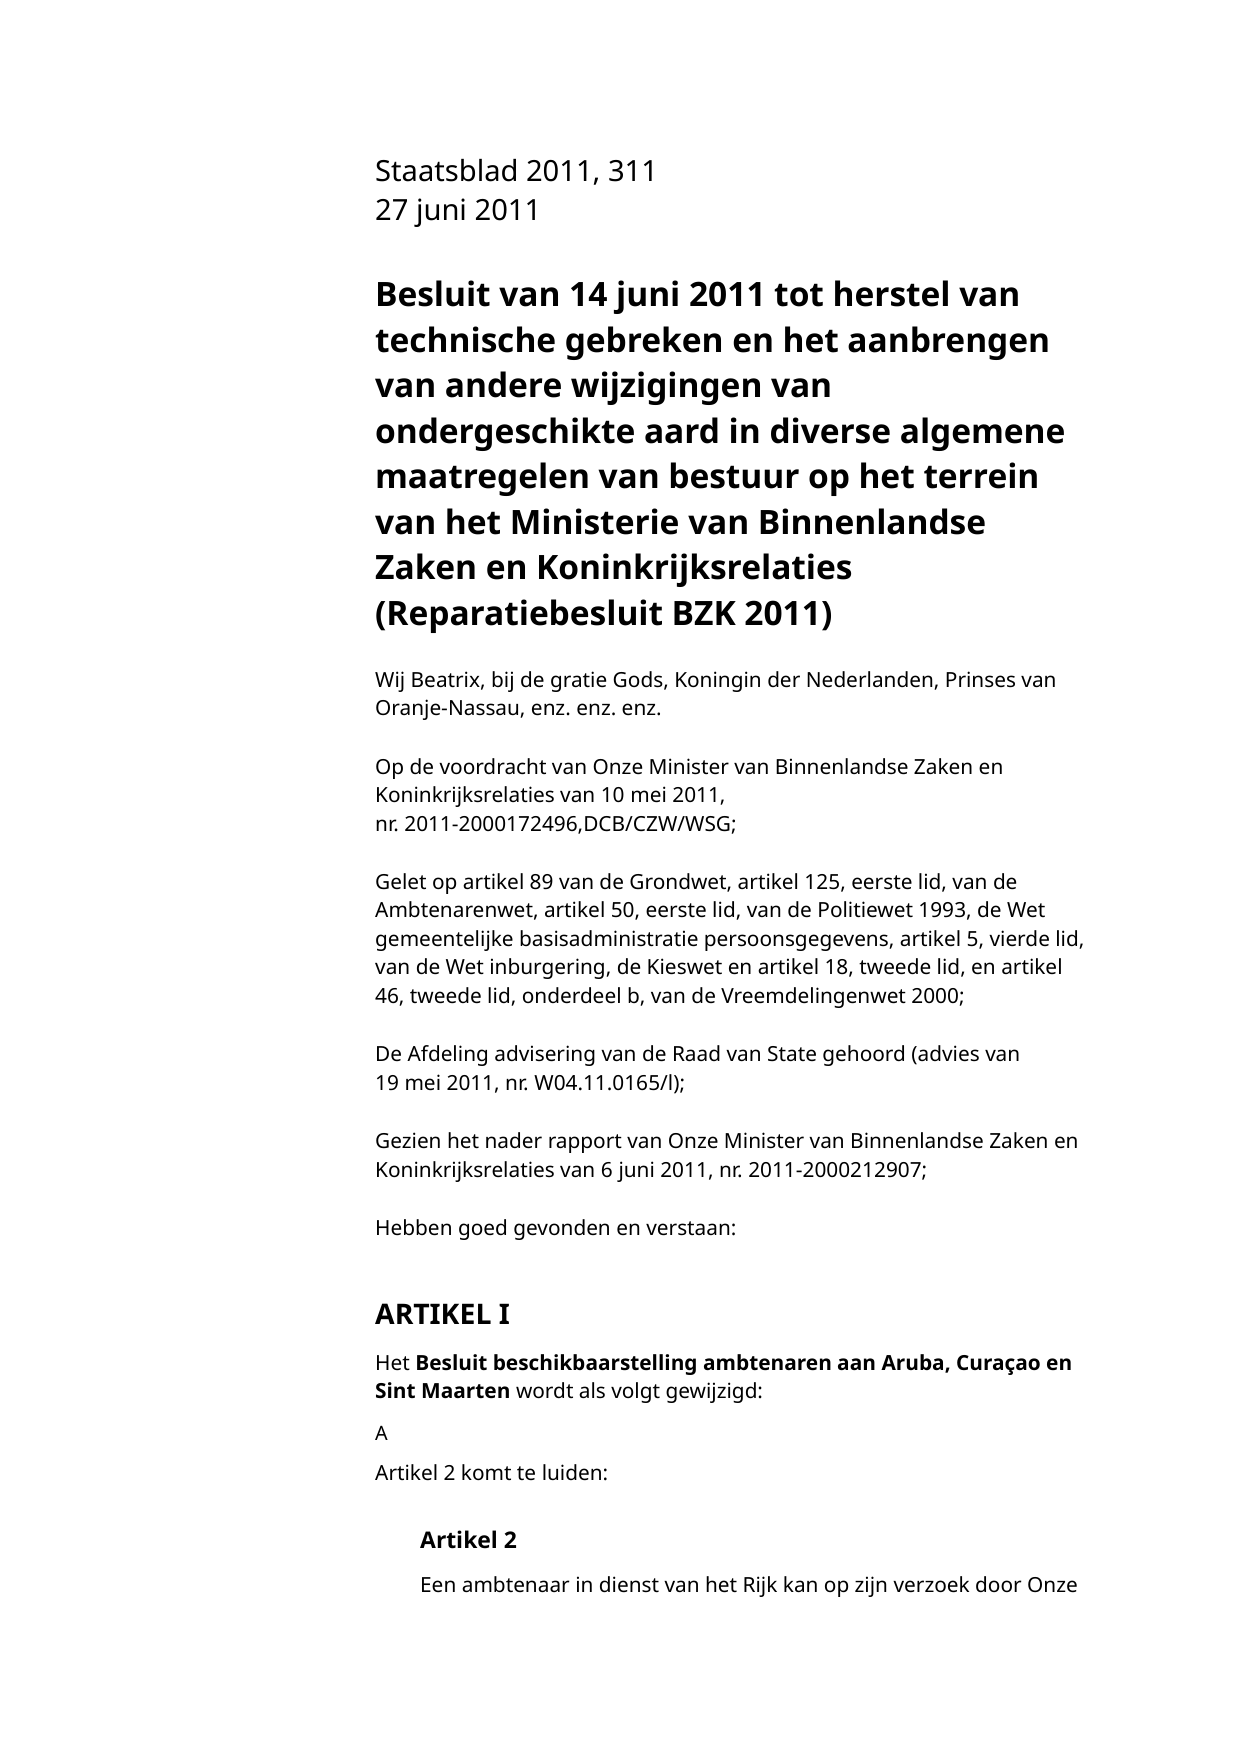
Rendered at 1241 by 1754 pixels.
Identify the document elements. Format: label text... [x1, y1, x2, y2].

text Wij Beatrix, bij de gratie Gods, Koningin der Nederlanden, Prinses van Oranje-Nassau, enz. enz. enz. [375, 665, 1090, 722]
text Gezien het nader rapport van Onze Minister van Binnenlandse Zaken en Koninkrijksrelaties van 6 juni 2011, nr. 2011-2000212907; [375, 1126, 1090, 1183]
text Een ambtenaar in dienst van het Rijk kan op zijn verzoek door Onze [420, 1571, 1090, 1599]
text Het Besluit beschikbaarstelling ambtenaren aan Aruba, Curaçao en Sint Maarten wordt als volgt gewijzigd: [375, 1348, 1090, 1404]
text Hebben goed gevonden en verstaan: [375, 1213, 1090, 1242]
text De Afdeling advisering van de Raad van State gehoord (advies van 19 mei 2011, nr. W04.11.0165/l); [375, 1039, 1090, 1096]
text Staatsblad 2011, 311 [375, 150, 1090, 190]
text 27 juni 2011 [375, 190, 1090, 229]
subtitle Besluit van 14 juni 2011 tot herstel van technische gebreken en het aanbrengen van andere wijzigingen van ondergeschikte aard in diverse algemene maatregelen van bestuur op het terrein van het Ministerie van Binnenlandse Zaken en Koninkrijksrelaties (Reparatiebesluit BZK 2011) [375, 271, 1090, 635]
text Gelet op artikel 89 van de Grondwet, artikel 125, eerste lid, van de Ambtenarenwet, artikel 50, eerste lid, van de Politiewet 1993, de Wet gemeentelijke basisadministratie persoonsgegevens, artikel 5, vierde lid, van de Wet inburgering, de Kieswet en artikel 18, tweede lid, en artikel 46, tweede lid, onderdeel b, van de Vreemdelingenwet 2000; [375, 867, 1090, 1009]
subtitle Artikel 2 [420, 1524, 1090, 1556]
text Op de voordracht van Onze Minister van Binnenlandse Zaken en Koninkrijksrelaties van 10 mei 2011, nr. 2011-2000172496,DCB/CZW/WSG; [375, 752, 1090, 837]
text Artikel 2 komt te luiden: [375, 1458, 1090, 1487]
subtitle ARTIKEL I [375, 1294, 1090, 1333]
text A [375, 1419, 1090, 1447]
